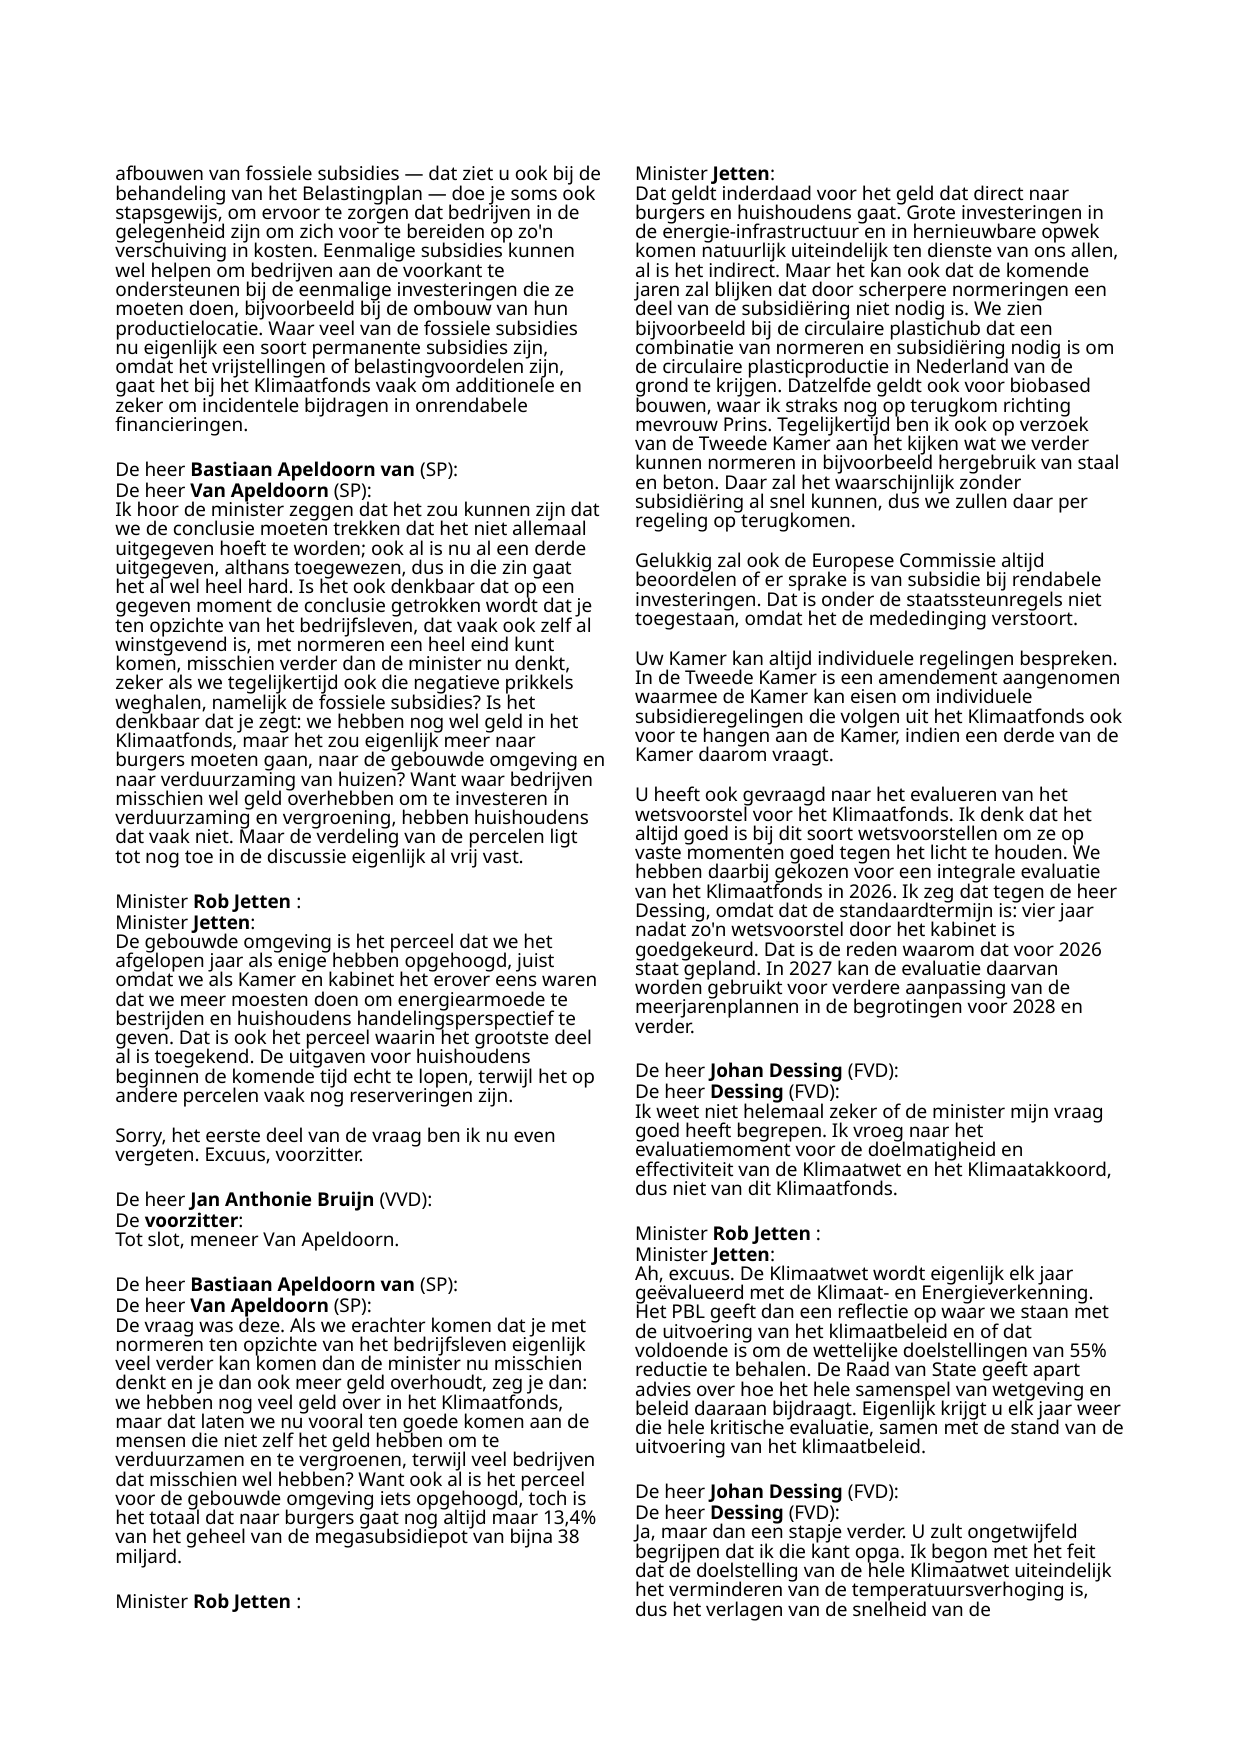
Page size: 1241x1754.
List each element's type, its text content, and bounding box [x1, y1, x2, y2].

text Dat geldt inderdaad voor het geld dat direct naar burgers en huishoudens gaat. Grote investeringen in de energie-infrastructuur en in hernieuwbare opwek komen natuurlijk uiteindelijk ten dienste van ons allen, al is het indirect. Maar het kan ook dat de komende jaren zal blijken dat door scherpere normeringen een deel van de subsidiëring niet nodig is. We zien bijvoorbeeld bij de circulaire plastichub dat een combinatie van normeren en subsidiëring nodig is om de circulaire plasticproductie in Nederland van de grond te krijgen. Datzelfde geldt ook voor biobased bouwen, waar ik straks nog op terugkom richting mevrouw Prins. Tegelijkertijd ben ik ook op verzoek van de Tweede Kamer aan het kijken wat we verder kunnen normeren in bijvoorbeeld hergebruik van staal en beton. Daar zal het waarschijnlijk zonder subsidiëring al snel kunnen, dus we zullen daar per regeling op terugkomen. [635, 184, 1125, 531]
text De heer Jan Anthonie Bruijn (VVD): [115, 1186, 605, 1212]
text De heer Bastiaan Apeldoorn van (SP): [115, 1272, 605, 1297]
text Ik hoor de minister zeggen dat het zou kunnen zijn dat we de conclusie moeten trekken dat het niet allemaal uitgegeven hoeft te worden; ook al is nu al een derde uitgegeven, althans toegewezen, dus in die zin gaat het al wel heel hard. Is het ook denkbaar dat op een gegeven moment de conclusie getrokken wordt dat je ten opzichte van het bedrijfsleven, dat vaak ook zelf al winstgevend is, met normeren een heel eind kunt komen, misschien verder dan de minister nu denkt, zeker als we tegelijkertijd ook die negatieve prikkels weghalen, namelijk de fossiele subsidies? Is het denkbaar dat je zegt: we hebben nog wel geld in het Klimaatfonds, maar het zou eigenlijk meer naar burgers moeten gaan, naar de gebouwde omgeving en naar verduurzaming van huizen? Want waar bedrijven misschien wel geld overhebben om te investeren in verduurzaming en vergroening, hebben huishoudens dat vaak niet. Maar de verdeling van de percelen ligt tot nog toe in de discussie eigenlijk al vrij vast. [115, 501, 605, 867]
text Minister Rob Jetten : [115, 1588, 605, 1614]
text Ik weet niet helemaal zeker of de minister mijn vraag goed heeft begrepen. Ik vroeg naar het evaluatiemoment voor de doelmatigheid en effectiviteit van de Klimaatwet en het Klimaatakkoord, dus niet van dit Klimaatfonds. [635, 1103, 1125, 1199]
text De heer Bastiaan Apeldoorn van (SP): [115, 456, 605, 482]
text Ja, maar dan een stapje verder. U zult ongetwijfeld begrijpen dat ik die kant opga. Ik begon met het feit dat de doelstelling van de hele Klimaatwet uiteindelijk het verminderen van de temperatuursverhoging is, dus het verlagen van de snelheid van de [635, 1523, 1125, 1620]
text De heer Johan Dessing (FVD): [635, 1058, 1125, 1083]
text Uw Kamer kan altijd individuele regelingen bespreken. In de Tweede Kamer is een amendement aangenomen waarmee de Kamer kan eisen om individuele subsidieregelingen die volgen uit het Klimaatfonds ook voor te hangen aan de Kamer, indien een derde van de Kamer daarom vraagt. [635, 650, 1125, 766]
text U heeft ook gevraagd naar het evalueren van het wetsvoorstel voor het Klimaatfonds. Ik denk dat het altijd goed is bij dit soort wetsvoorstellen om ze op vaste momenten goed tegen het licht te houden. We hebben daarbij gekozen voor een integrale evaluatie van het Klimaatfonds in 2026. Ik zeg dat tegen de heer Dessing, omdat dat de standaardtermijn is: vier jaar nadat zo'n wetsvoorstel door het kabinet is goedgekeurd. Dat is de reden waarom dat voor 2026 staat gepland. In 2027 kan de evaluatie daarvan worden gebruikt voor verdere aanpassing van de meerjarenplannen in de begrotingen voor 2028 en verder. [635, 786, 1125, 1037]
text Minister Jetten: [635, 1246, 1125, 1265]
text De vraag was deze. Als we erachter komen dat je met normeren ten opzichte van het bedrijfsleven eigenlijk veel verder kan komen dan de minister nu misschien denkt en je dan ook meer geld overhoudt, zeg je dan: we hebben nog veel geld over in het Klimaatfonds, maar dat laten we nu vooral ten goede komen aan de mensen die niet zelf het geld hebben om te verduurzamen en te vergroenen, terwijl veel bedrijven dat misschien wel hebben? Want ook al is het perceel voor de gebouwde omgeving iets opgehoogd, toch is het totaal dat naar burgers gaat nog altijd maar 13,4% van het geheel van de megasubsidiepot van bijna 38 miljard. [115, 1317, 605, 1567]
text afbouwen van fossiele subsidies — dat ziet u ook bij de behandeling van het Belastingplan — doe je soms ook stapsgewijs, om ervoor te zorgen dat bedrijven in de gelegenheid zijn om zich voor te bereiden op zo'n verschuiving in kosten. Eenmalige subsidies kunnen wel helpen om bedrijven aan de voorkant te ondersteunen bij de eenmalige investeringen die ze moeten doen, bijvoorbeeld bij de ombouw van hun productielocatie. Waar veel van de fossiele subsidies nu eigenlijk een soort permanente subsidies zijn, omdat het vrijstellingen of belastingvoordelen zijn, gaat het bij het Klimaatfonds vaak om additionele en zeker om incidentele bijdragen in onrendabele financieringen. [115, 165, 605, 435]
text Ah, excuus. De Klimaatwet wordt eigenlijk elk jaar geëvalueerd met de Klimaat- en Energieverkenning. Het PBL geeft dan een reflectie op waar we staan met de uitvoering van het klimaatbeleid en of dat voldoende is om de wettelijke doelstellingen van 55% reductie te behalen. De Raad van State geeft apart advies over hoe het hele samenspel van wetgeving en beleid daaraan bijdraagt. Eigenlijk krijgt u elk jaar weer die hele kritische evaluatie, samen met de stand van de uitvoering van het klimaatbeleid. [635, 1265, 1125, 1458]
text De heer Van Apeldoorn (SP): [115, 1297, 605, 1317]
text Minister Jetten: [115, 914, 605, 933]
text Minister Rob Jetten : [115, 888, 605, 914]
text De heer Van Apeldoorn (SP): [115, 482, 605, 501]
text De heer Johan Dessing (FVD): [635, 1478, 1125, 1504]
text De gebouwde omgeving is het perceel dat we het afgelopen jaar als enige hebben opgehoogd, juist omdat we als Kamer en kabinet het erover eens waren dat we meer moesten doen om energiearmoede te bestrijden en huishoudens handelingsperspectief te geven. Dat is ook het perceel waarin het grootste deel al is toegekend. De uitgaven voor huishoudens beginnen de komende tijd echt te lopen, terwijl het op andere percelen vaak nog reserveringen zijn. [115, 933, 605, 1106]
text Minister Jetten: [635, 165, 1125, 184]
text De heer Dessing (FVD): [635, 1504, 1125, 1523]
text Tot slot, meneer Van Apeldoorn. [115, 1231, 605, 1251]
text De heer Dessing (FVD): [635, 1083, 1125, 1103]
text Sorry, het eerste deel van de vraag ben ik nu even vergeten. Excuus, voorzitter. [115, 1127, 605, 1166]
text De voorzitter: [115, 1212, 605, 1231]
text Minister Rob Jetten : [635, 1220, 1125, 1246]
text Gelukkig zal ook de Europese Commissie altijd beoordelen of er sprake is van subsidie bij rendabele investeringen. Dat is onder de staatssteunregels niet toegestaan, omdat het de mededinging verstoort. [635, 552, 1125, 629]
